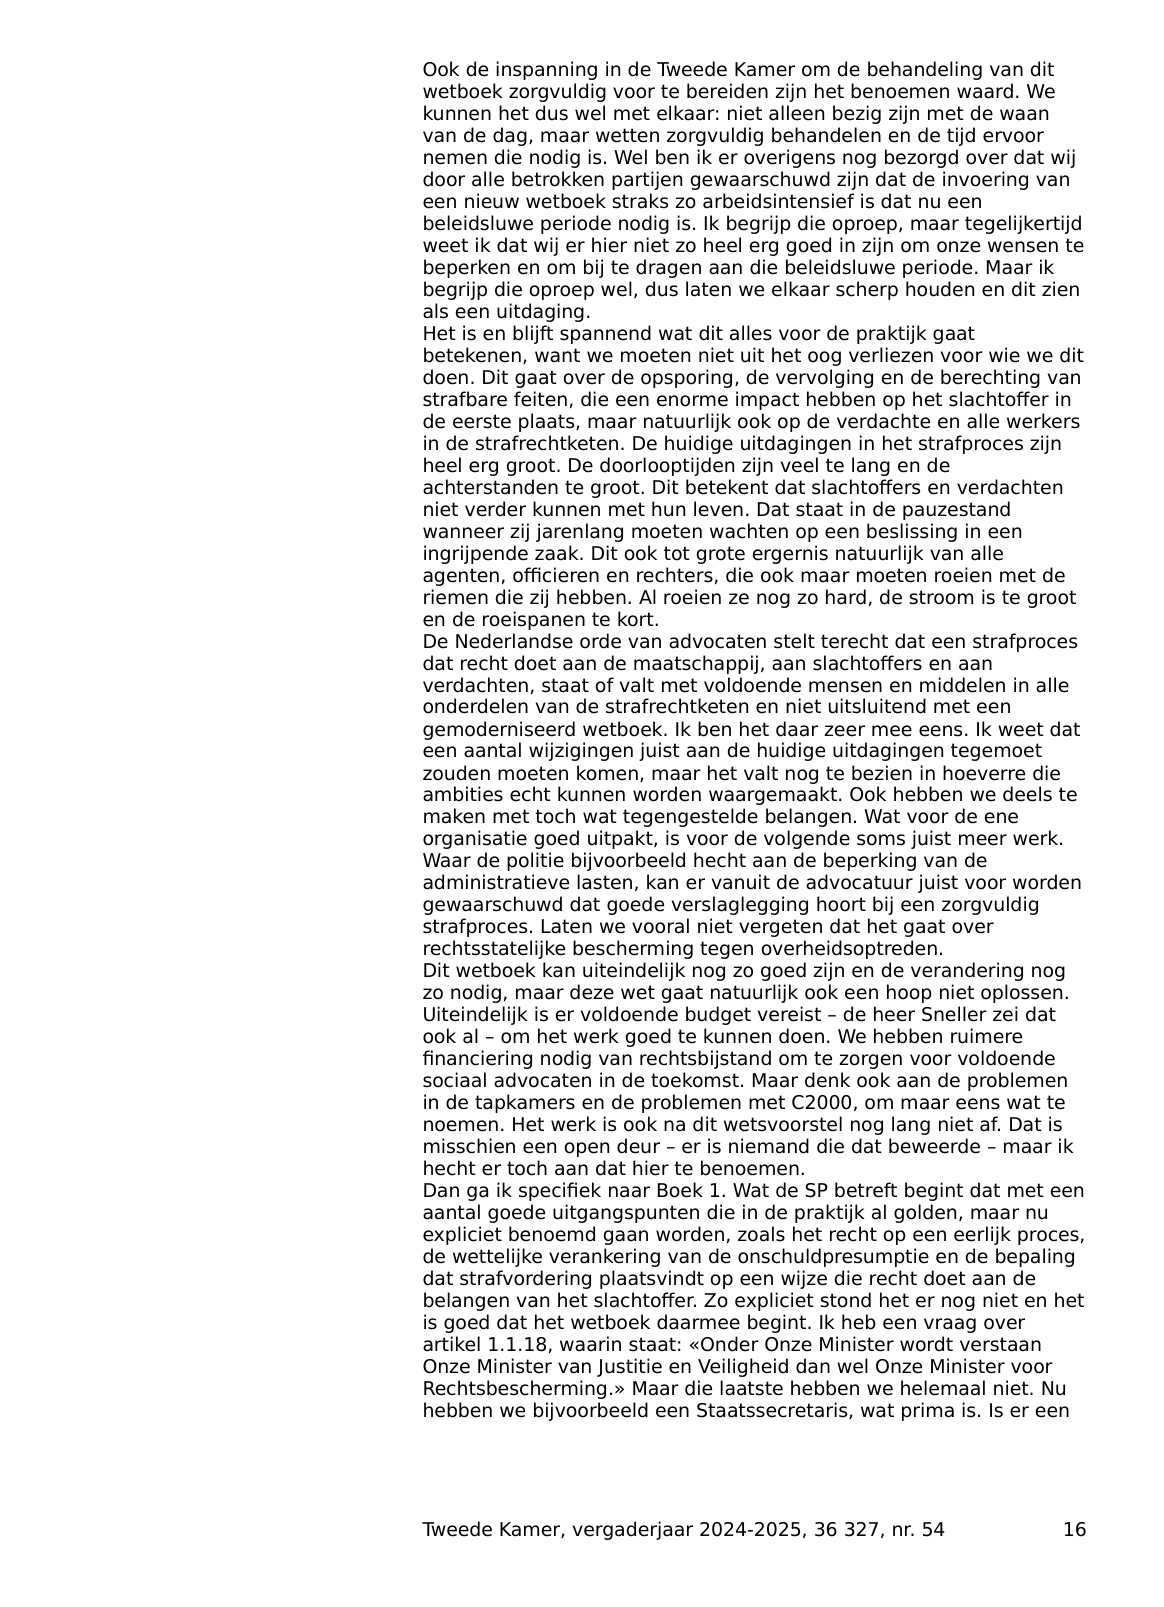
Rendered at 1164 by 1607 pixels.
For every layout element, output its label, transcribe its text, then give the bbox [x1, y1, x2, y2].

text De Nederlandse orde van advocaten stelt terecht dat een strafproces dat recht doet aan de maatschappij, aan slachtoffers en aan verdachten, staat of valt met voldoende mensen en middelen in alle onderdelen van de strafrechtketen en niet uitsluitend met een gemoderniseerd wetboek. Ik ben het daar zeer mee eens. Ik weet dat een aantal wijzigingen juist aan de huidige uitdagingen tegemoet zouden moeten komen, maar het valt nog te bezien in hoeverre die ambities echt kunnen worden waargemaakt. Ook hebben we deels te maken met toch wat tegengestelde belangen. Wat voor de ene organisatie goed uitpakt, is voor de volgende soms juist meer werk. Waar de politie bijvoorbeeld hecht aan de beperking van de administratieve lasten, kan er vanuit de advocatuur juist voor worden gewaarschuwd dat goede verslaglegging hoort bij een zorgvuldig strafproces. Laten we vooral niet vergeten dat het gaat over rechtsstatelijke bescherming tegen overheidsoptreden. [422, 631, 1087, 960]
text Dan ga ik specifiek naar Boek 1. Wat de SP betreft begint dat met een aantal goede uitgangspunten die in de praktijk al golden, maar nu expliciet benoemd gaan worden, zoals het recht op een eerlijk proces, de wettelijke verankering van de onschuldpresumptie en de bepaling dat strafvordering plaatsvindt op een wijze die recht doet aan de belangen van het slachtoffer. Zo expliciet stond het er nog niet en het is goed dat het wetboek daarmee begint. Ik heb een vraag over artikel 1.1.18, waarin staat: «Onder Onze Minister wordt verstaan Onze Minister van Justitie en Veiligheid dan wel Onze Minister voor Rechtsbescherming.» Maar die laatste hebben we helemaal niet. Nu hebben we bijvoorbeeld een Staatssecretaris, wat prima is. Is er een [422, 1180, 1087, 1422]
text Ook de inspanning in de Tweede Kamer om de behandeling van dit wetboek zorgvuldig voor te bereiden zijn het benoemen waard. We kunnen het dus wel met elkaar: niet alleen bezig zijn met de waan van de dag, maar wetten zorgvuldig behandelen en de tijd ervoor nemen die nodig is. Wel ben ik er overigens nog bezorgd over dat wij door alle betrokken partijen gewaarschuwd zijn dat de invoering van een nieuw wetboek straks zo arbeidsintensief is dat nu een beleidsluwe periode nodig is. Ik begrijp die oproep, maar tegelijkertijd weet ik dat wij er hier niet zo heel erg goed in zijn om onze wensen te beperken en om bij te dragen aan die beleidsluwe periode. Maar ik begrijp die oproep wel, dus laten we elkaar scherp houden en dit zien als een uitdaging. [422, 59, 1087, 323]
text Dit wetboek kan uiteindelijk nog zo goed zijn en de verandering nog zo nodig, maar deze wet gaat natuurlijk ook een hoop niet oplossen. Uiteindelijk is er voldoende budget vereist – de heer Sneller zei dat ook al – om het werk goed te kunnen doen. We hebben ruimere financiering nodig van rechtsbijstand om te zorgen voor voldoende sociaal advocaten in de toekomst. Maar denk ook aan de problemen in de tapkamers en de problemen met C2000, om maar eens wat te noemen. Het werk is ook na dit wetsvoorstel nog lang niet af. Dat is misschien een open deur – er is niemand die dat beweerde – maar ik hecht er toch aan dat hier te benoemen. [422, 960, 1087, 1180]
text Het is en blijft spannend wat dit alles voor de praktijk gaat betekenen, want we moeten niet uit het oog verliezen voor wie we dit doen. Dit gaat over de opsporing, de vervolging en de berechting van strafbare feiten, die een enorme impact hebben op het slachtoffer in de eerste plaats, maar natuurlijk ook op de verdachte en alle werkers in de strafrechtketen. De huidige uitdagingen in het strafproces zijn heel erg groot. De doorlooptijden zijn veel te lang en de achterstanden te groot. Dit betekent dat slachtoffers en verdachten niet verder kunnen met hun leven. Dat staat in de pauzestand wanneer zij jarenlang moeten wachten op een beslissing in een ingrijpende zaak. Dit ook tot grote ergernis natuurlijk van alle agenten, officieren en rechters, die ook maar moeten roeien met de riemen die zij hebben. Al roeien ze nog zo hard, de stroom is te groot en de roeispanen te kort. [422, 323, 1087, 631]
